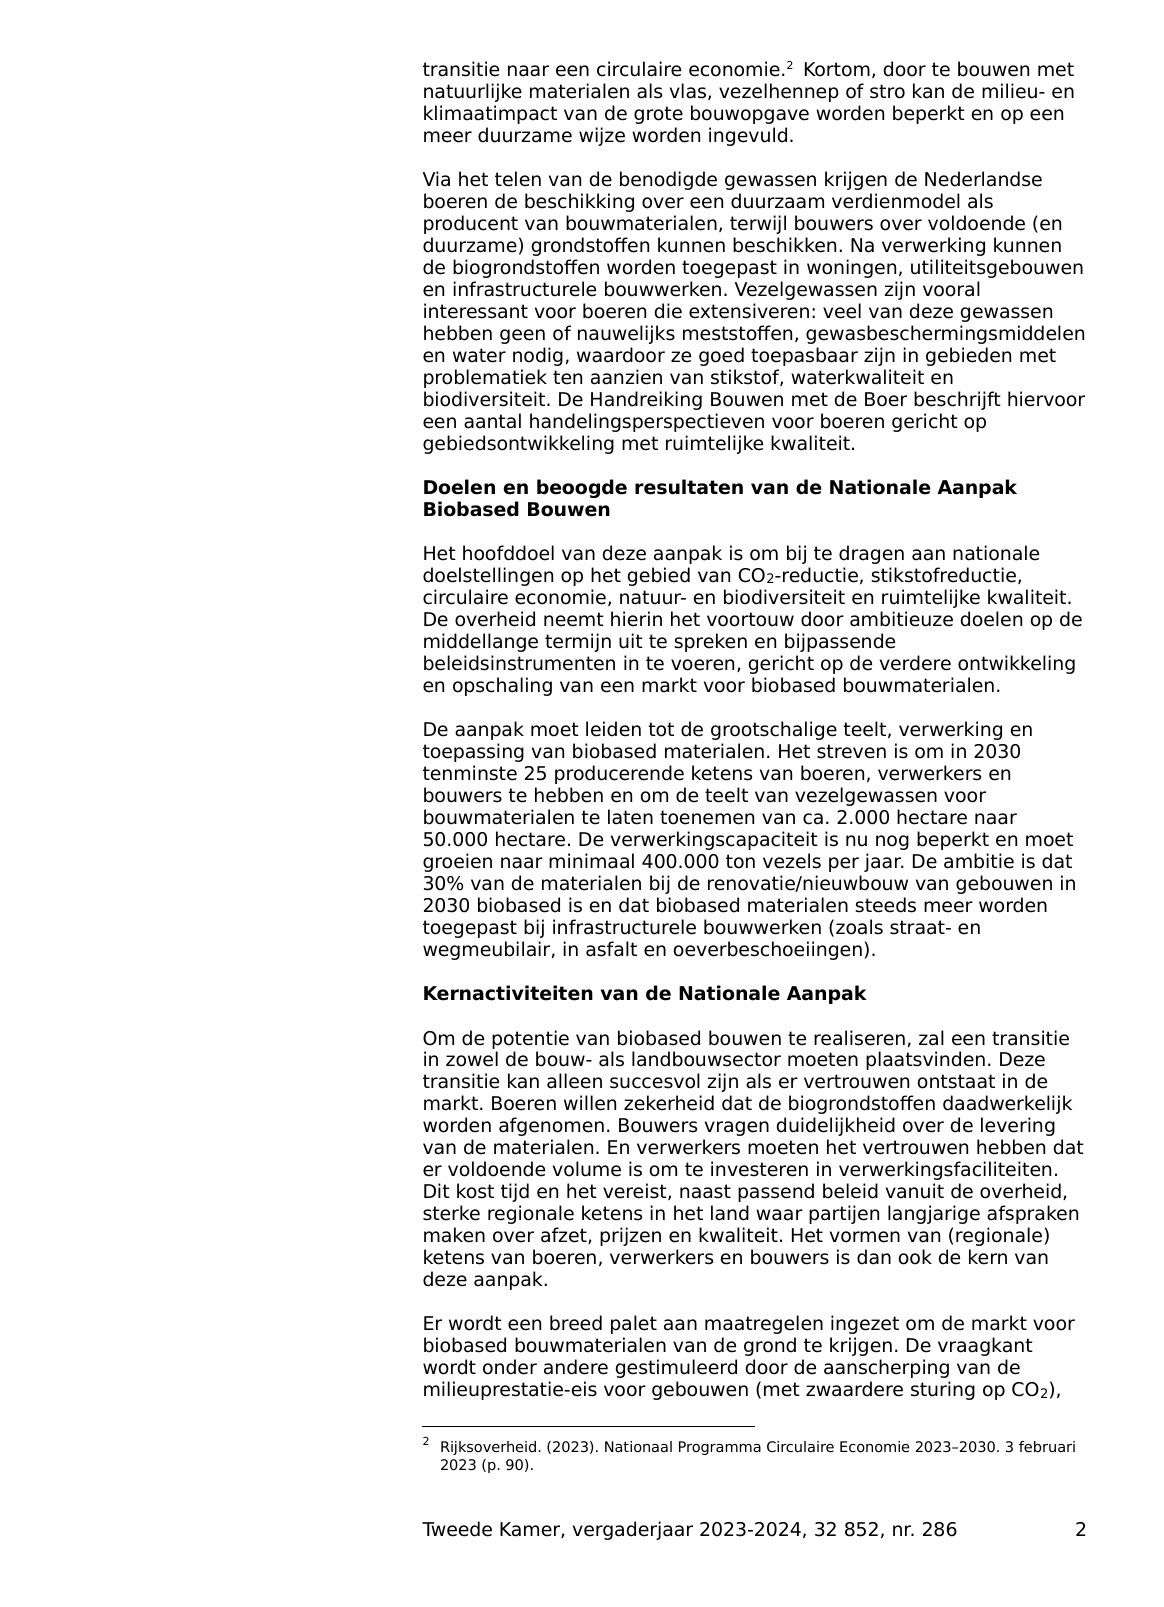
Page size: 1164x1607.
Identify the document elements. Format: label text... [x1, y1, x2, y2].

subtitle Kernactiviteiten van de Nationale Aanpak [422, 983, 1087, 1005]
text Rijksoverheid. (2023). Nationaal Programma Circulaire Economie 2023–2030. 3 februari 2023 (p. 90). [422, 1435, 1087, 1474]
text De aanpak moet leiden tot de grootschalige teelt, verwerking en toepassing van biobased materialen. Het streven is om in 2030 tenminste 25 producerende ketens van boeren, verwerkers en bouwers te hebben en om de teelt van vezelgewassen voor bouwmaterialen te laten toenemen van ca. 2.000 hectare naar 50.000 hectare. De verwerkingscapaciteit is nu nog beperkt en moet groeien naar minimaal 400.000 ton vezels per jaar. De ambitie is dat 30% van de materialen bij de renovatie/nieuwbouw van gebouwen in 2030 biobased is en dat biobased materialen steeds meer worden toegepast bij infrastructurele bouwwerken (zoals straat- en wegmeubilair, in asfalt en oeverbeschoeiingen). [422, 719, 1087, 961]
text transitie naar een circulaire economie. Kortom, door te bouwen met natuurlijke materialen als vlas, vezelhennep of stro kan de milieu- en klimaatimpact van de grote bouwopgave worden beperkt en op een meer duurzame wijze worden ingevuld. [422, 59, 1087, 147]
text Het hoofddoel van deze aanpak is om bij te dragen aan nationale doelstellingen op het gebied van CO2-reductie, stikstofreductie, circulaire economie, natuur- en biodiversiteit en ruimtelijke kwaliteit. De overheid neemt hierin het voortouw door ambitieuze doelen op de middellange termijn uit te spreken en bijpassende beleidsinstrumenten in te voeren, gericht op de verdere ontwikkeling en opschaling van een markt voor biobased bouwmaterialen. [422, 543, 1087, 697]
text Om de potentie van biobased bouwen te realiseren, zal een transitie in zowel de bouw- als landbouwsector moeten plaatsvinden. Deze transitie kan alleen succesvol zijn als er vertrouwen ontstaat in de markt. Boeren willen zekerheid dat de biogrondstoffen daadwerkelijk worden afgenomen. Bouwers vragen duidelijkheid over de levering van de materialen. En verwerkers moeten het vertrouwen hebben dat er voldoende volume is om te investeren in verwerkingsfaciliteiten. Dit kost tijd en het vereist, naast passend beleid vanuit de overheid, sterke regionale ketens in het land waar partijen langjarige afspraken maken over afzet, prijzen en kwaliteit. Het vormen van (regionale) ketens van boeren, verwerkers en bouwers is dan ook de kern van deze aanpak. [422, 1027, 1087, 1291]
text Via het telen van de benodigde gewassen krijgen de Nederlandse boeren de beschikking over een duurzaam verdienmodel als producent van bouwmaterialen, terwijl bouwers over voldoende (en duurzame) grondstoffen kunnen beschikken. Na verwerking kunnen de biogrondstoffen worden toegepast in woningen, utiliteitsgebouwen en infrastructurele bouwwerken. Vezelgewassen zijn vooral interessant voor boeren die extensiveren: veel van deze gewassen hebben geen of nauwelijks meststoffen, gewasbeschermingsmiddelen en water nodig, waardoor ze goed toepasbaar zijn in gebieden met problematiek ten aanzien van stikstof, waterkwaliteit en biodiversiteit. De Handreiking Bouwen met de Boer beschrijft hiervoor een aantal handelingsperspectieven voor boeren gericht op gebiedsontwikkeling met ruimtelijke kwaliteit. [422, 169, 1087, 455]
text Er wordt een breed palet aan maatregelen ingezet om de markt voor biobased bouwmaterialen van de grond te krijgen. De vraagkant wordt onder andere gestimuleerd door de aanscherping van de milieuprestatie-eis voor gebouwen (met zwaardere sturing op CO2), [422, 1313, 1087, 1401]
subtitle Doelen en beoogde resultaten van de Nationale Aanpak Biobased Bouwen [422, 477, 1087, 521]
